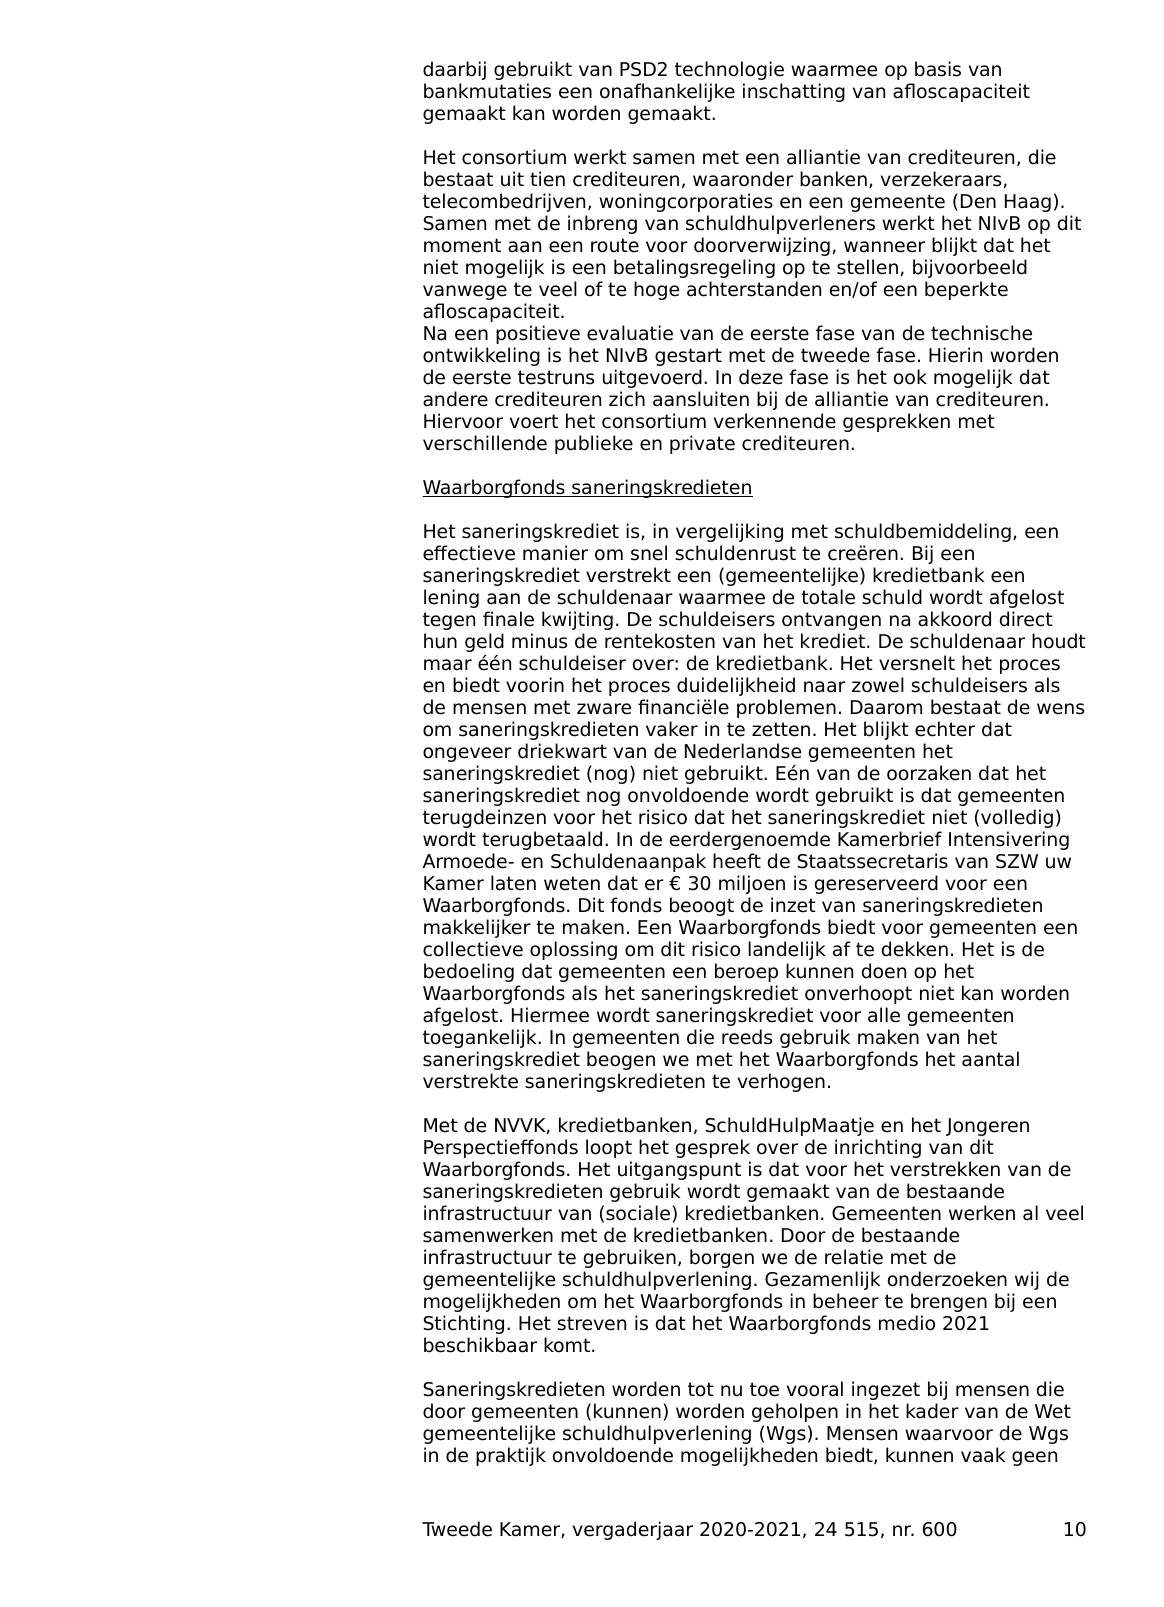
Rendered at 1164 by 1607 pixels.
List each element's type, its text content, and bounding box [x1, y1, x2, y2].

text Het consortium werkt samen met een alliantie van crediteuren, die bestaat uit tien crediteuren, waaronder banken, verzekeraars, telecombedrijven, woningcorporaties en een gemeente (Den Haag). [422, 147, 1087, 213]
text Na een positieve evaluatie van de eerste fase van de technische ontwikkeling is het NIvB gestart met de tweede fase. Hierin worden de eerste testruns uitgevoerd. In deze fase is het ook mogelijk dat andere crediteuren zich aansluiten bij de alliantie van crediteuren. Hiervoor voert het consortium verkennende gesprekken met verschillende publieke en private crediteuren. [422, 323, 1087, 455]
text Met de NVVK, kredietbanken, SchuldHulpMaatje en het Jongeren Perspectieffonds loopt het gesprek over de inrichting van dit Waarborgfonds. Het uitgangspunt is dat voor het verstrekken van de saneringskredieten gebruik wordt gemaakt van de bestaande infrastructuur van (sociale) kredietbanken. Gemeenten werken al veel samenwerken met de kredietbanken. Door de bestaande infrastructuur te gebruiken, borgen we de relatie met de gemeentelijke schuldhulpverlening. Gezamenlijk onderzoeken wij de mogelijkheden om het Waarborgfonds in beheer te brengen bij een Stichting. Het streven is dat het Waarborgfonds medio 2021 beschikbaar komt. [422, 1115, 1087, 1357]
text Samen met de inbreng van schuldhulpverleners werkt het NIvB op dit moment aan een route voor doorverwijzing, wanneer blijkt dat het niet mogelijk is een betalingsregeling op te stellen, bijvoorbeeld vanwege te veel of te hoge achterstanden en/of een beperkte afloscapaciteit. [422, 213, 1087, 323]
text daarbij gebruikt van PSD2 technologie waarmee op basis van bankmutaties een onafhankelijke inschatting van afloscapaciteit gemaakt kan worden gemaakt. [422, 59, 1087, 125]
subtitle Waarborgfonds saneringskredieten [422, 477, 1087, 499]
text Het saneringskrediet is, in vergelijking met schuldbemiddeling, een effectieve manier om snel schuldenrust te creëren. Bij een saneringskrediet verstrekt een (gemeentelijke) kredietbank een lening aan de schuldenaar waarmee de totale schuld wordt afgelost tegen finale kwijting. De schuldeisers ontvangen na akkoord direct hun geld minus de rentekosten van het krediet. De schuldenaar houdt maar één schuldeiser over: de kredietbank. Het versnelt het proces en biedt voorin het proces duidelijkheid naar zowel schuldeisers als de mensen met zware financiële problemen. Daarom bestaat de wens om saneringskredieten vaker in te zetten. Het blijkt echter dat ongeveer driekwart van de Nederlandse gemeenten het saneringskrediet (nog) niet gebruikt. Eén van de oorzaken dat het saneringskrediet nog onvoldoende wordt gebruikt is dat gemeenten terugdeinzen voor het risico dat het saneringskrediet niet (volledig) wordt terugbetaald. In de eerdergenoemde Kamerbrief Intensivering Armoede- en Schuldenaanpak heeft de Staatssecretaris van SZW uw Kamer laten weten dat er € 30 miljoen is gereserveerd voor een Waarborgfonds. Dit fonds beoogt de inzet van saneringskredieten makkelijker te maken. Een Waarborgfonds biedt voor gemeenten een collectieve oplossing om dit risico landelijk af te dekken. Het is de bedoeling dat gemeenten een beroep kunnen doen op het Waarborgfonds als het saneringskrediet onverhoopt niet kan worden afgelost. Hiermee wordt saneringskrediet voor alle gemeenten toegankelijk. In gemeenten die reeds gebruik maken van het saneringskrediet beogen we met het Waarborgfonds het aantal verstrekte saneringskredieten te verhogen. [422, 521, 1087, 1093]
text Saneringskredieten worden tot nu toe vooral ingezet bij mensen die door gemeenten (kunnen) worden geholpen in het kader van de Wet gemeentelijke schuldhulpverlening (Wgs). Mensen waarvoor de Wgs in de praktijk onvoldoende mogelijkheden biedt, kunnen vaak geen [422, 1379, 1087, 1467]
